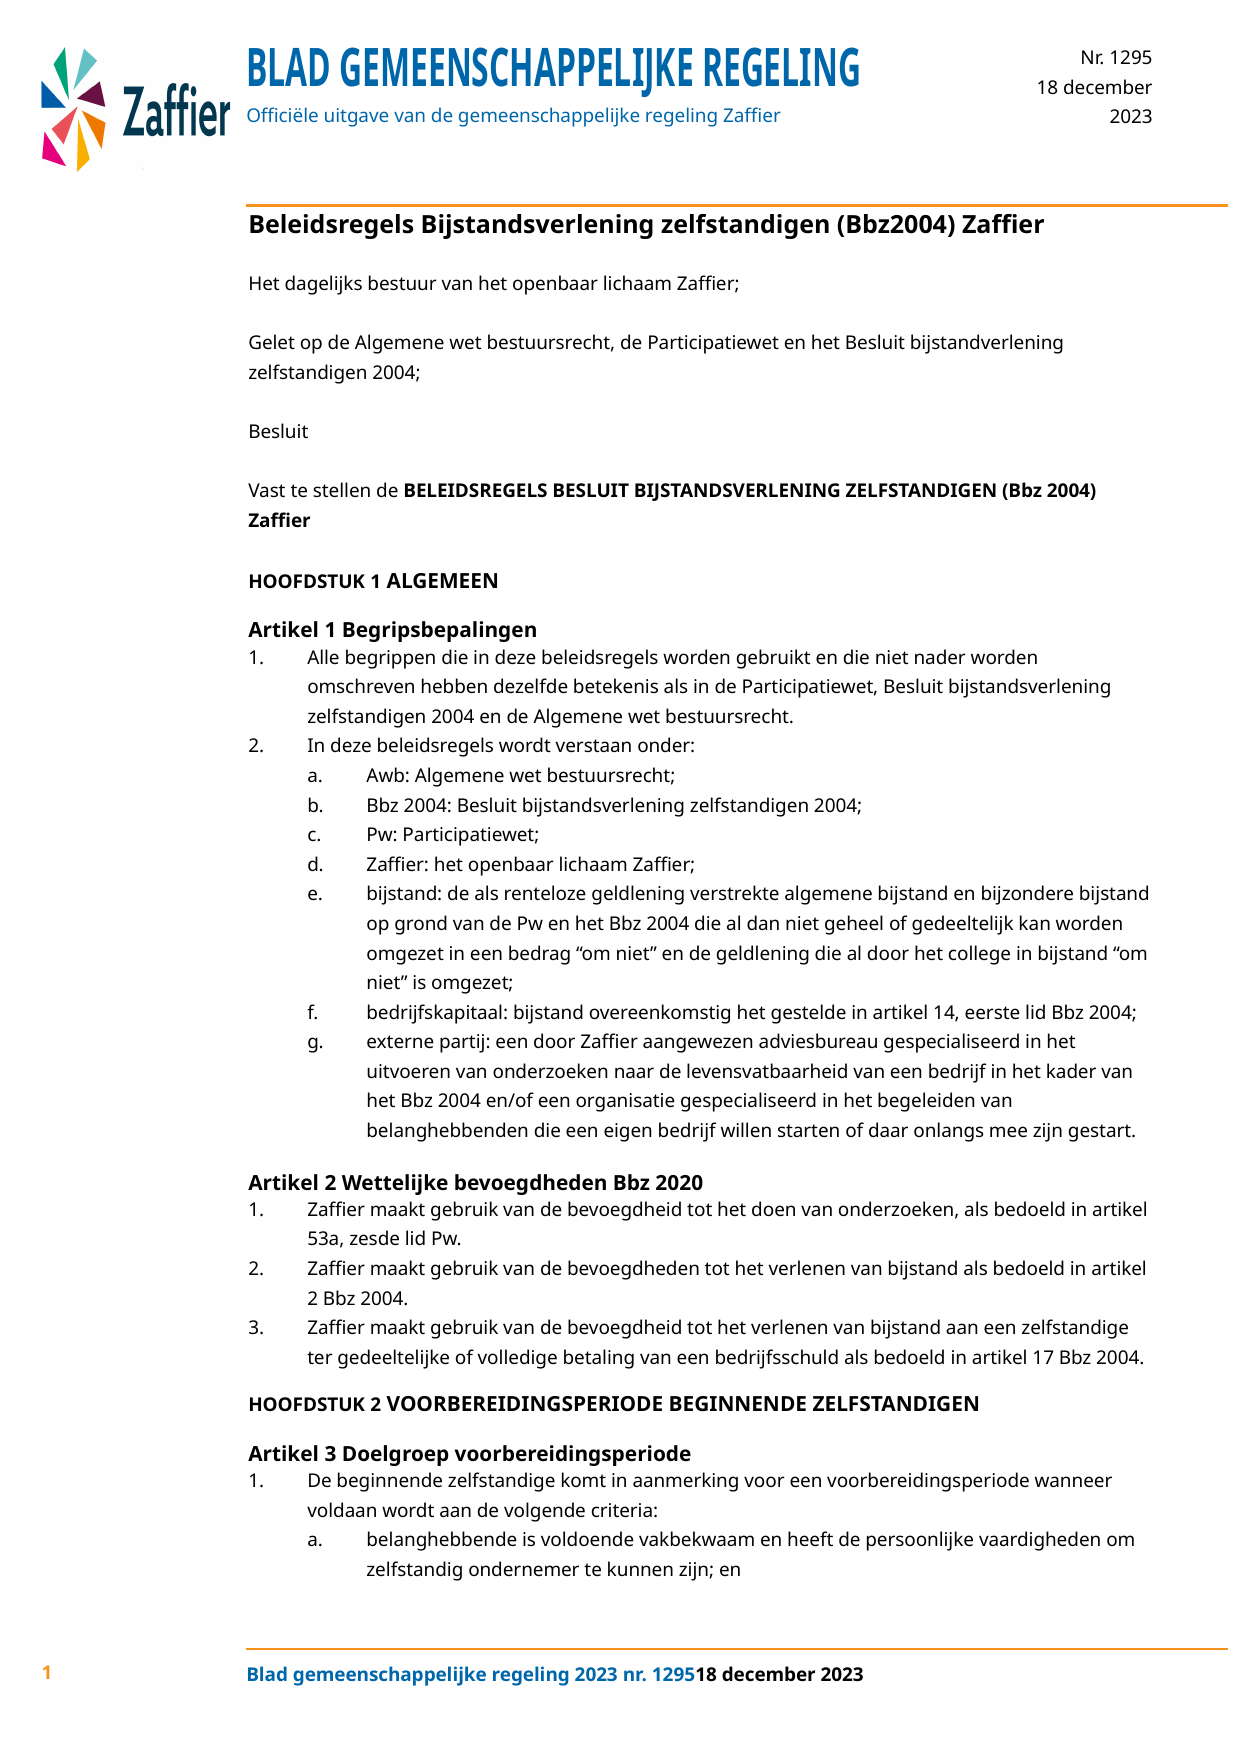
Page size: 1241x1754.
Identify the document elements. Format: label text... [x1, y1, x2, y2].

text Artikel 1 Begripsbepalingen [248, 615, 1152, 644]
list Alle begrippen die in deze beleidsregels worden gebruikt en die niet nader worden omschreven hebben dezelfde betekenis als in de Participatiewet, Besluit bijstandsverlening zelfstandigen 2004 en de Algemene wet bestuursrecht. [248, 644, 1152, 729]
text HOOFDSTUK 2 VOORBEREIDINGSPERIODE BEGINNENDE ZELFSTANDIGEN [248, 1389, 1152, 1418]
list Zaffier maakt gebruik van de bevoegdheid tot het doen van onderzoeken, als bedoeld in artikel 53a, zesde lid Pw. [248, 1196, 1152, 1251]
text Gelet op de Algemene wet bestuursrecht, de Participatiewet en het Besluit bijstandverlening zelfstandigen 2004; [248, 329, 1152, 385]
list In deze beleidsregels wordt verstaan onder: [248, 733, 1152, 758]
list Zaffier maakt gebruik van de bevoegdheid tot het verlenen van bijstand aan een zelfstandige ter gedeeltelijke of volledige betaling van een bedrijfsschuld als bedoeld in artikel 17 Bbz 2004. [248, 1314, 1152, 1370]
list belanghebbende is voldoende vakbekwaam en heeft de persoonlijke vaardigheden om zelfstandig ondernemer te kunnen zijn; en [307, 1526, 1152, 1582]
text Besluit [248, 418, 1152, 444]
list Zaffier maakt gebruik van de bevoegdheden tot het verlenen van bijstand als bedoeld in artikel 2 Bbz 2004. [248, 1255, 1152, 1311]
list externe partij: een door Zaffier aangewezen adviesbureau gespecialiseerd in het uitvoeren van onderzoeken naar de levensvatbaarheid van een bedrijf in het kader van het Bbz 2004 en/of een organisatie gespecialiseerd in het begeleiden van belanghebbenden die een eigen bedrijf willen starten of daar onlangs mee zijn gestart. [307, 1028, 1152, 1143]
list bijstand: de als renteloze geldlening verstrekte algemene bijstand en bijzondere bijstand op grond van de Pw en het Bbz 2004 die al dan niet geheel of gedeeltelijk kan worden omgezet in een bedrag “om niet” en de geldlening die al door het college in bijstand “om niet” is omgezet; [307, 881, 1152, 995]
list De beginnende zelfstandige komt in aanmerking voor een voorbereidingsperiode wanneer voldaan wordt aan de volgende criteria: [248, 1467, 1152, 1523]
text Het dagelijks bestuur van het openbaar lichaam Zaffier; [248, 270, 1152, 296]
list Zaffier: het openbaar lichaam Zaffier; [307, 851, 1152, 877]
text Artikel 2 Wettelijke bevoegdheden Bbz 2020 [248, 1168, 1152, 1196]
text Beleidsregels Bijstandsverlening zelfstandigen (Bbz2004) Zaffier [248, 207, 1152, 241]
list bedrijfskapitaal: bijstand overeenkomstig het gestelde in artikel 14, eerste lid Bbz 2004; [307, 999, 1152, 1024]
list Awb: Algemene wet bestuursrecht; [307, 762, 1152, 788]
list Bbz 2004: Besluit bijstandsverlening zelfstandigen 2004; [307, 792, 1152, 817]
picture [41, 47, 231, 172]
list Pw: Participatiewet; [307, 821, 1152, 847]
text Vast te stellen de BELEIDSREGELS BESLUIT BIJSTANDSVERLENING ZELFSTANDIGEN (Bbz 2004) Zaffier [248, 477, 1152, 533]
text HOOFDSTUK 1 ALGEMEEN [248, 566, 1152, 594]
text Artikel 3 Doelgroep voorbereidingsperiode [248, 1439, 1152, 1467]
